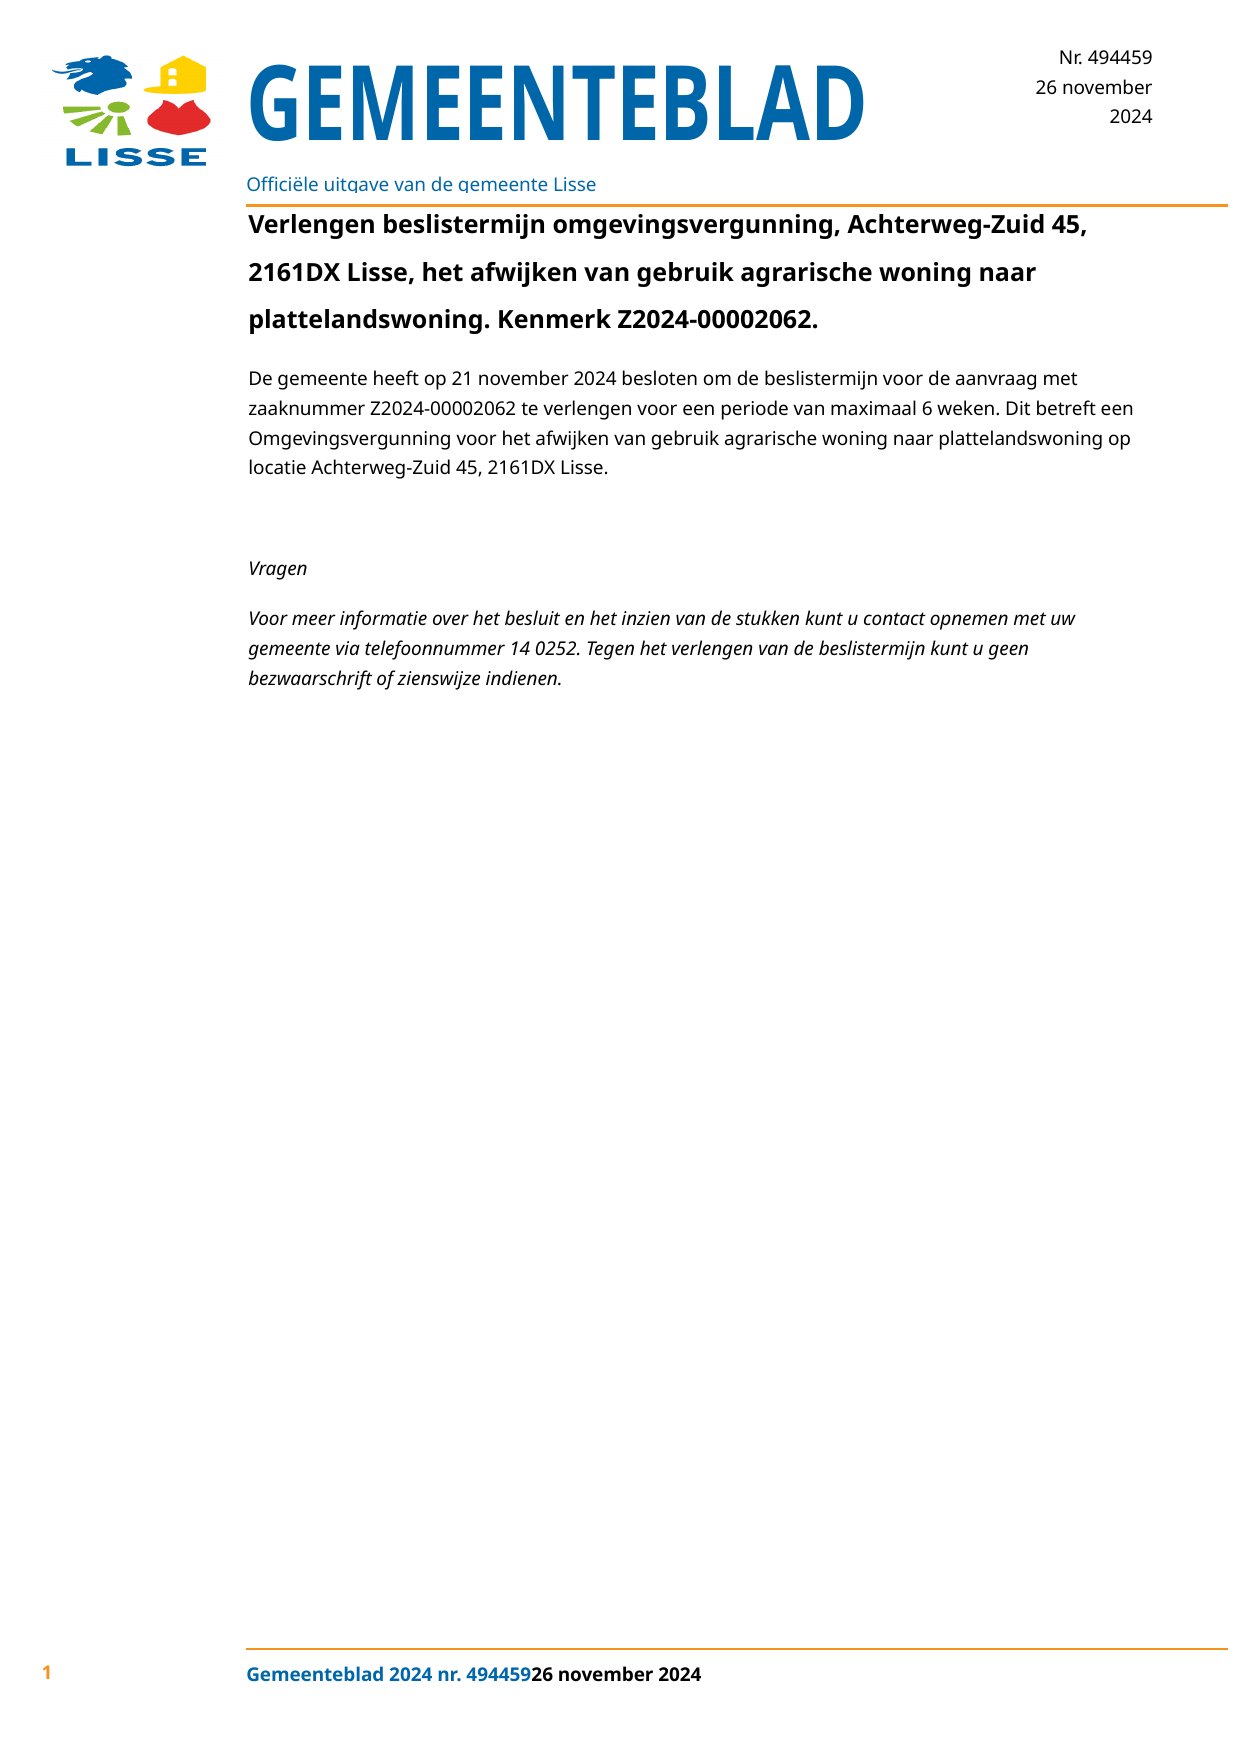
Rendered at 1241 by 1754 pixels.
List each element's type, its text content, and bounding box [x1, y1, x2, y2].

text Verlengen beslistermijn omgevingsvergunning, Achterweg-Zuid 45, 2161DX Lisse, het afwijken van gebruik agrarische woning naar plattelandswoning. Kenmerk Z2024-00002062. [248, 207, 1152, 336]
text De gemeente heeft op 21 november 2024 besloten om de beslistermijn voor de aanvraag met zaaknummer Z2024-00002062 te verlengen voor een periode van maximaal 6 weken. Dit betreft een Omgevingsvergunning voor het afwijken van gebruik agrarische woning naar plattelandswoning op locatie Achterweg-Zuid 45, 2161DX Lisse. [248, 366, 1152, 480]
text Vragen [248, 555, 1152, 581]
text Voor meer informatie over het besluit en het inzien van de stukken kunt u contact opnemen met uw gemeente via telefoonnummer 14 0252. Tegen het verlengen van de beslistermijn kunt u geen bezwaarschrift of zienswijze indienen. [248, 606, 1152, 690]
picture [41, 47, 231, 172]
